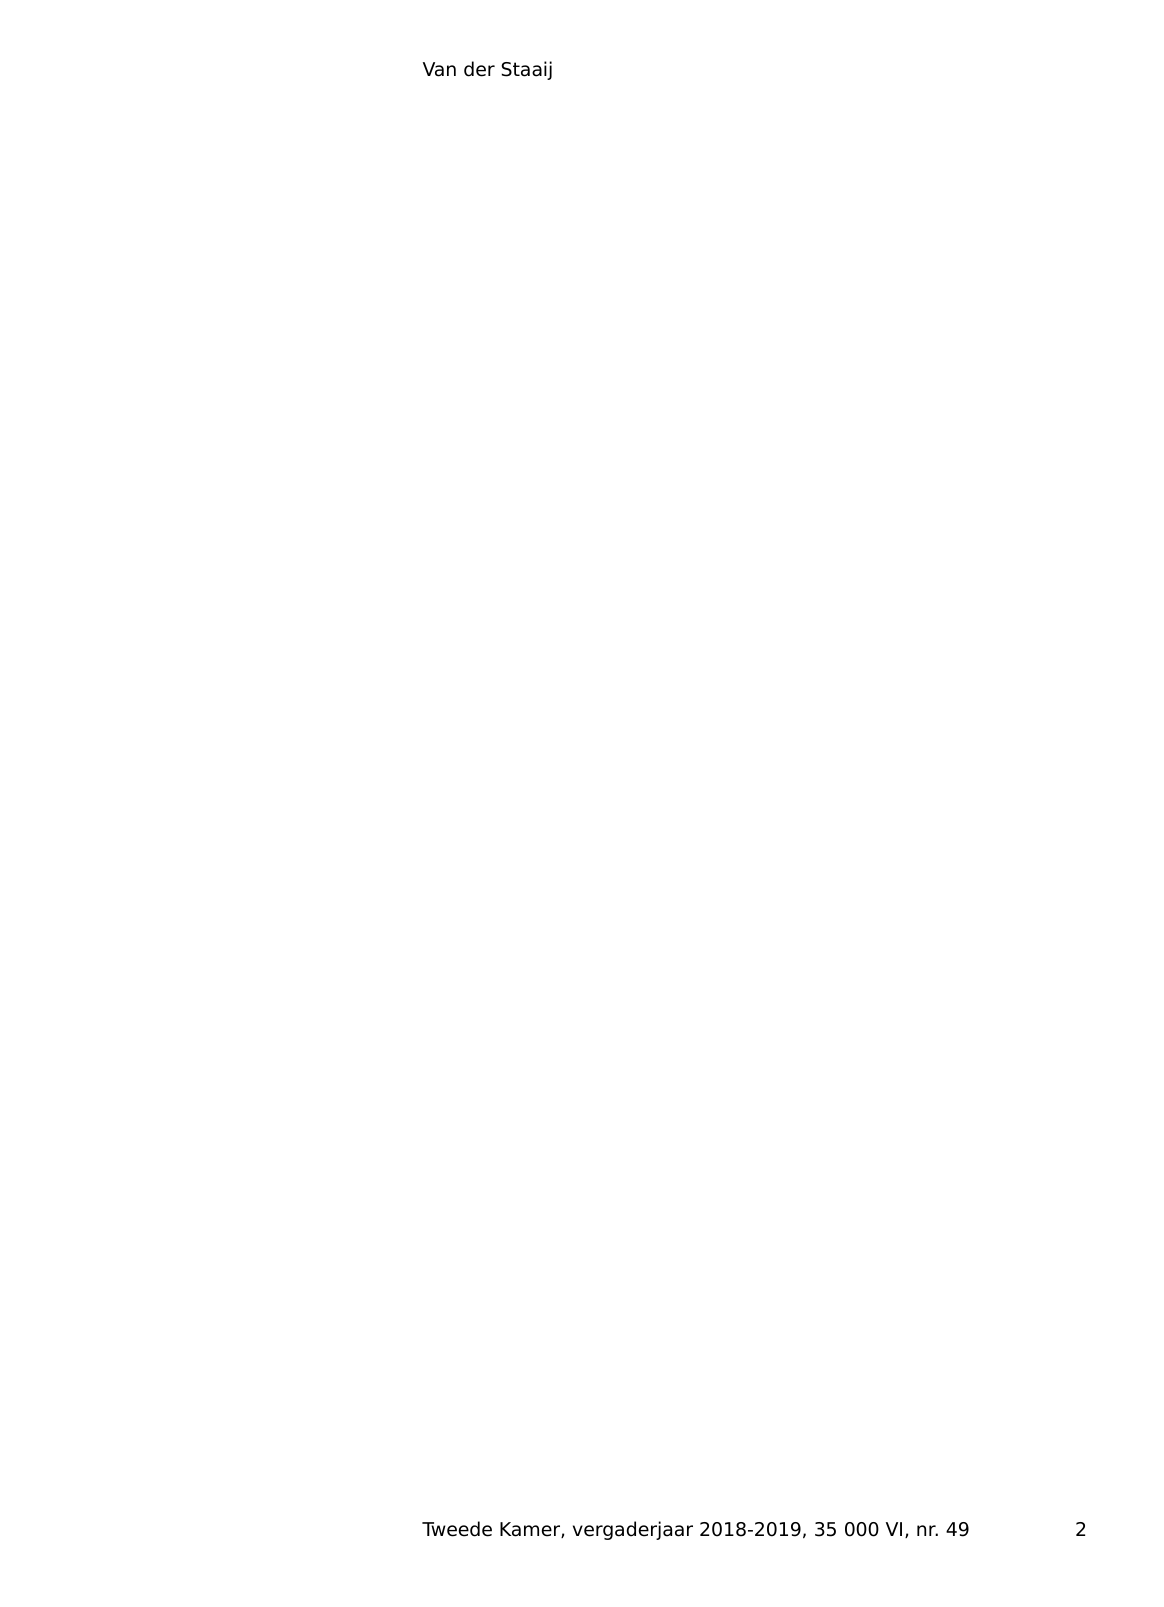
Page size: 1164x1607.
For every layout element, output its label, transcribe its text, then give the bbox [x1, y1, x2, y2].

text Van der Staaij [422, 59, 1087, 81]
